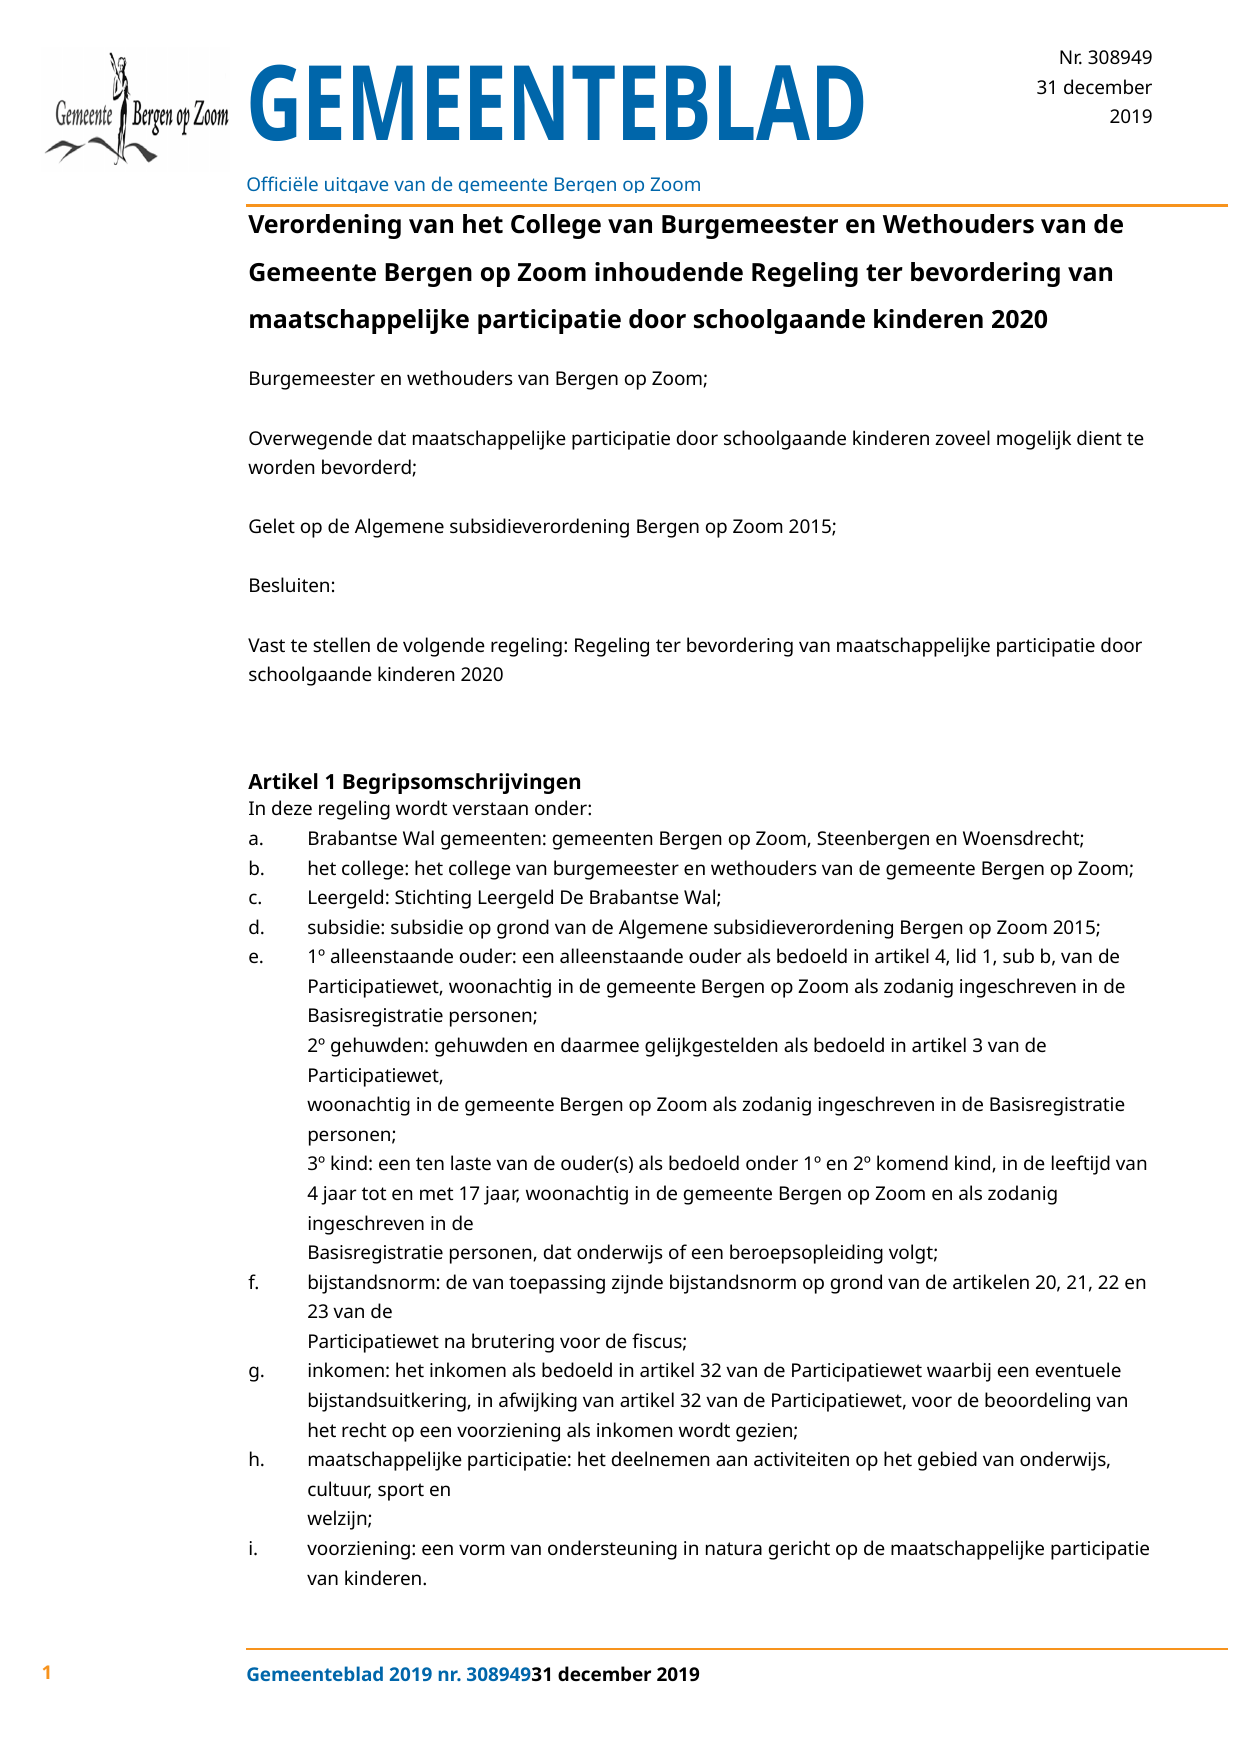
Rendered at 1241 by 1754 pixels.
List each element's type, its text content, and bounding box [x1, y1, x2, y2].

list 1º alleenstaande ouder: een alleenstaande ouder als bedoeld in artikel 4, lid 1, sub b, van de Participatiewet, woonachtig in de gemeente Bergen op Zoom als zodanig ingeschreven in de [248, 943, 1152, 999]
text Burgemeester en wethouders van Bergen op Zoom; [248, 366, 1152, 391]
list Leergeld: Stichting Leergeld De Brabantse Wal; [248, 884, 1152, 910]
list personen; [248, 1121, 1152, 1147]
list Basisregistratie personen; [248, 1003, 1152, 1028]
text Artikel 1 Begripsomschrijvingen [248, 767, 1152, 796]
list voorziening: een vorm van ondersteuning in natura gericht op de maatschappelijke participatie van kinderen. [248, 1535, 1152, 1590]
list inkomen: het inkomen als bedoeld in artikel 32 van de Participatiewet waarbij een eventuele bijstandsuitkering, in afwijking van artikel 32 van de Participatiewet, voor de beoordeling van het recht op een voorziening als inkomen wordt gezien; [248, 1358, 1152, 1442]
list woonachtig in de gemeente Bergen op Zoom als zodanig ingeschreven in de Basisregistratie [248, 1091, 1152, 1117]
list maatschappelijke participatie: het deelnemen aan activiteiten op het gebied van onderwijs, cultuur, sport en [248, 1446, 1152, 1502]
picture [41, 47, 231, 172]
text Gelet op de Algemene subsidieverordening Bergen op Zoom 2015; [248, 513, 1152, 539]
text In deze regeling wordt verstaan onder: [248, 796, 1152, 821]
list het college: het college van burgemeester en wethouders van de gemeente Bergen op Zoom; [248, 855, 1152, 880]
text Besluiten: [248, 573, 1152, 598]
list Participatiewet na brutering voor de fiscus; [248, 1328, 1152, 1354]
list 2º gehuwden: gehuwden en daarmee gelijkgestelden als bedoeld in artikel 3 van de Participatiewet, [248, 1032, 1152, 1087]
list subsidie: subsidie op grond van de Algemene subsidieverordening Bergen op Zoom 2015; [248, 914, 1152, 939]
text Verordening van het College van Burgemeester en Wethouders van de Gemeente Bergen op Zoom inhoudende Regeling ter bevordering van maatschappelijke participatie door schoolgaande kinderen 2020 [248, 207, 1152, 336]
list 3º kind: een ten laste van de ouder(s) als bedoeld onder 1º en 2º komend kind, in de leeftijd van 4 jaar tot en met 17 jaar, woonachtig in de gemeente Bergen op Zoom en als zodanig ingeschreven in de [248, 1151, 1152, 1235]
list Brabantse Wal gemeenten: gemeenten Bergen op Zoom, Steenbergen en Woensdrecht; [248, 825, 1152, 851]
text Vast te stellen de volgende regeling: Regeling ter bevordering van maatschappelijke participatie door schoolgaande kinderen 2020 [248, 632, 1152, 687]
list welzijn; [248, 1506, 1152, 1531]
list bijstandsnorm: de van toepassing zijnde bijstandsnorm op grond van de artikelen 20, 21, 22 en 23 van de [248, 1269, 1152, 1324]
list Basisregistratie personen, dat onderwijs of een beroepsopleiding volgt; [248, 1239, 1152, 1265]
text Overwegende dat maatschappelijke participatie door schoolgaande kinderen zoveel mogelijk dient te worden bevorderd; [248, 425, 1152, 480]
